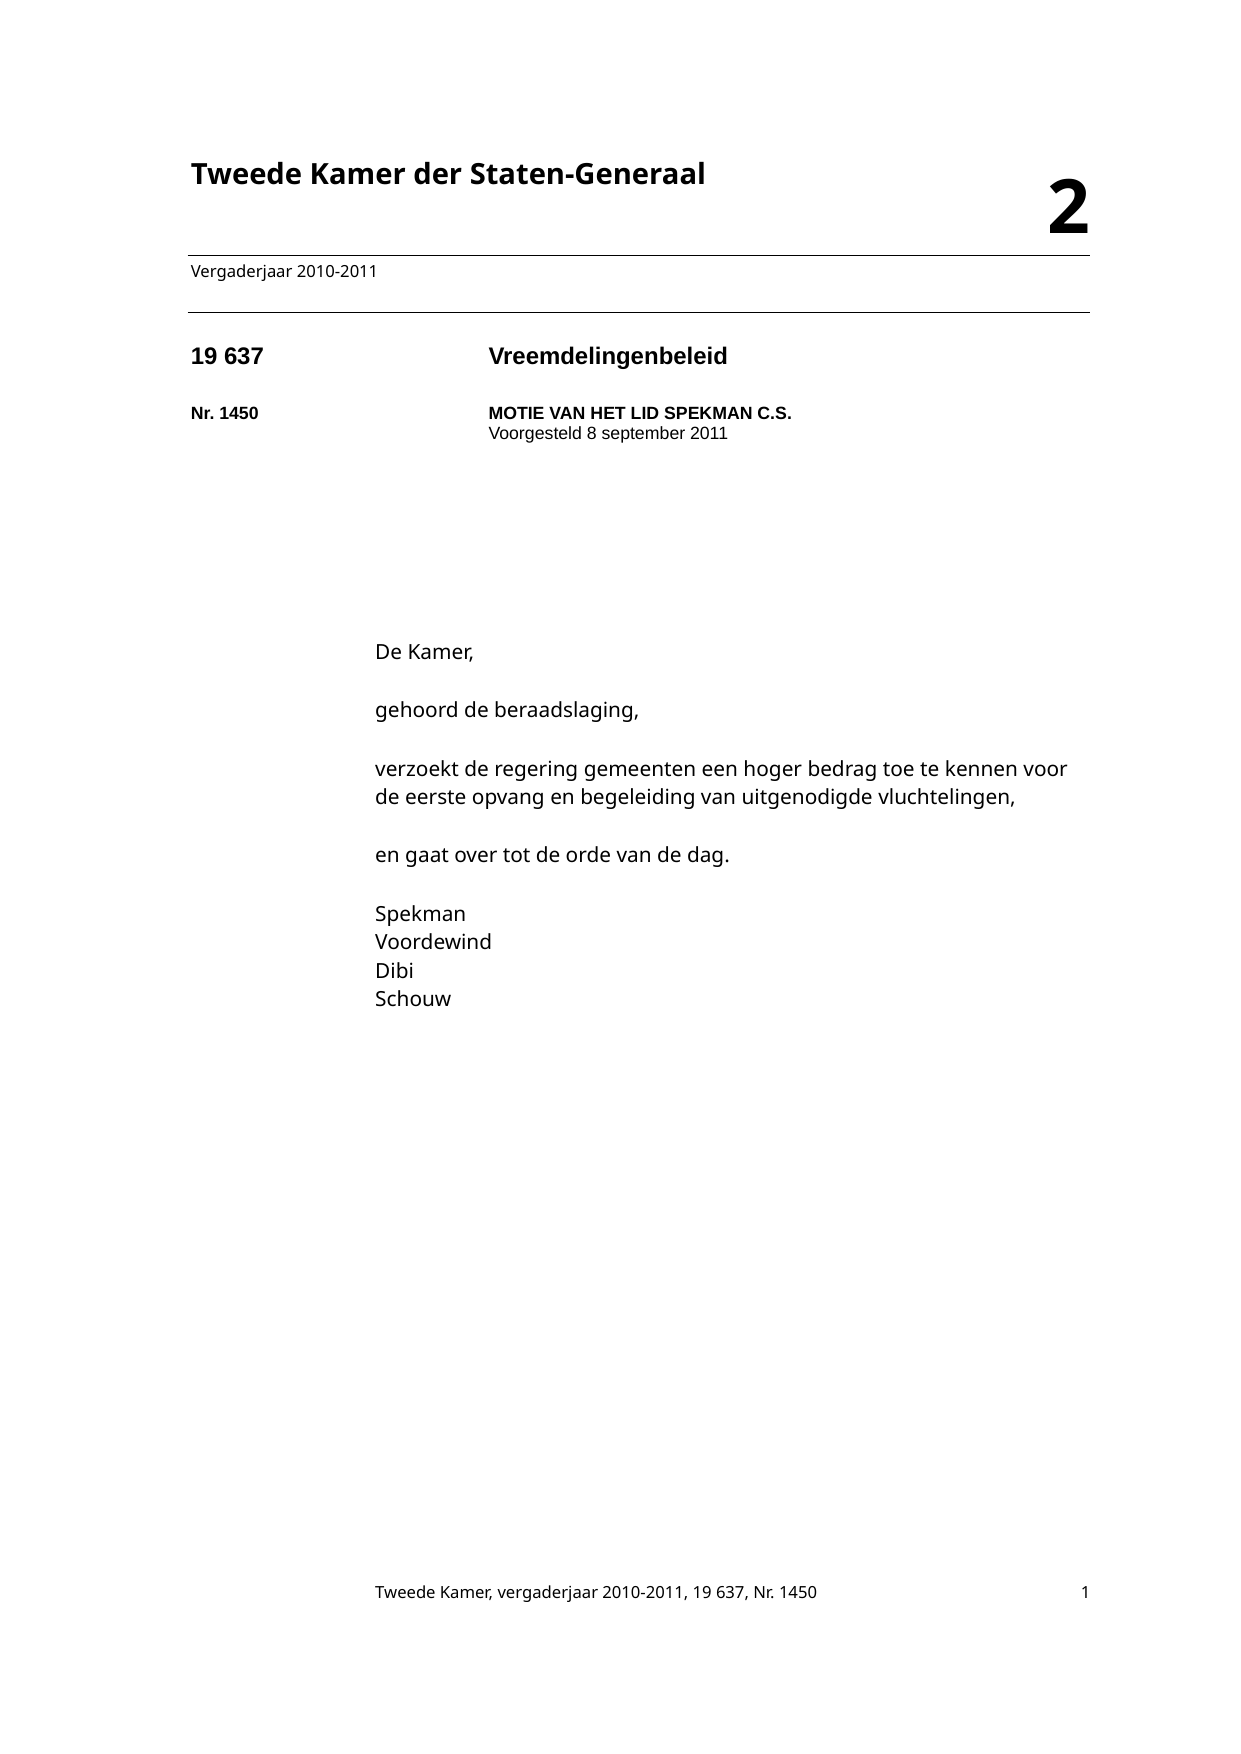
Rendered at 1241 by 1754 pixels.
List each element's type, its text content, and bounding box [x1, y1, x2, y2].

table_cell Vreemdelingenbeleid [485, 339, 1090, 399]
text Schouw [375, 984, 1090, 1013]
text verzoekt de regering gemeenten een hoger bedrag toe te kennen voor de eerste opvang en begeleiding van uitgenodigde vluchtelingen, [375, 754, 1090, 811]
table_header Tweede Kamer der Staten-Generaal [188, 150, 909, 255]
table_cell 19 637 [188, 339, 485, 399]
table_cell Vergaderjaar 2010-2011 [188, 256, 485, 312]
text gehoord de beraadslaging, [375, 695, 1090, 724]
table_cell MOTIE VAN HET LID SPEKMAN C.S. Voorgesteld 8 september 2011 [485, 399, 1090, 518]
table_header 2 [910, 150, 1090, 255]
table_cell [485, 256, 1090, 312]
table_cell [188, 313, 485, 339]
text De Kamer, [375, 637, 1090, 665]
text Voordewind [375, 927, 1090, 956]
table_cell [485, 313, 1090, 339]
text Spekman [375, 899, 1090, 927]
text en gaat over tot de orde van de dag. [375, 841, 1090, 869]
table_cell Nr. 1450 [188, 399, 485, 518]
text Dibi [375, 956, 1090, 984]
